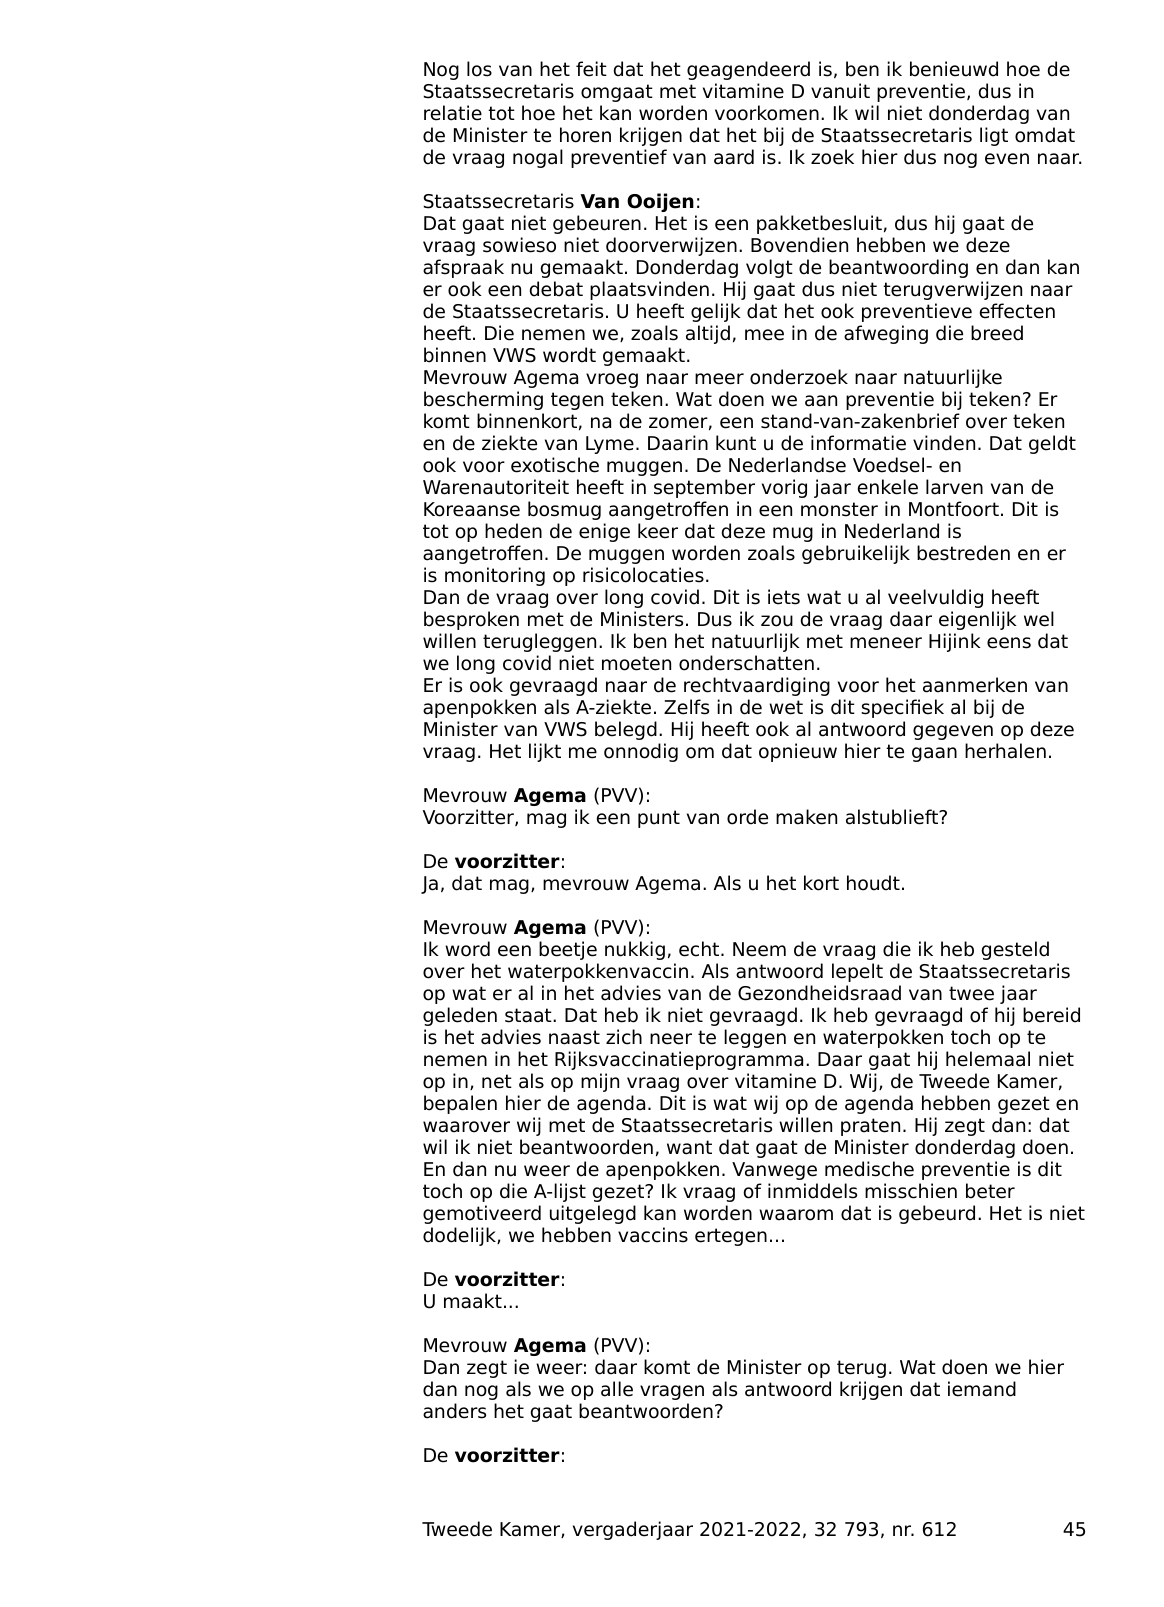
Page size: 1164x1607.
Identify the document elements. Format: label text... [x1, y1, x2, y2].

text Mevrouw Agema vroeg naar meer onderzoek naar natuurlijke bescherming tegen teken. Wat doen we aan preventie bij teken? Er komt binnenkort, na de zomer, een stand-van-zakenbrief over teken en de ziekte van Lyme. Daarin kunt u de informatie vinden. Dat geldt ook voor exotische muggen. De Nederlandse Voedsel- en Warenautoriteit heeft in september vorig jaar enkele larven van de Koreaanse bosmug aangetroffen in een monster in Montfoort. Dit is tot op heden de enige keer dat deze mug in Nederland is aangetroffen. De muggen worden zoals gebruikelijk bestreden en er is monitoring op risicolocaties. [422, 367, 1087, 587]
text U maakt... [422, 1291, 1087, 1313]
text Nog los van het feit dat het geagendeerd is, ben ik benieuwd hoe de Staatssecretaris omgaat met vitamine D vanuit preventie, dus in relatie tot hoe het kan worden voorkomen. Ik wil niet donderdag van de Minister te horen krijgen dat het bij de Staatssecretaris ligt omdat de vraag nogal preventief van aard is. Ik zoek hier dus nog even naar. [422, 59, 1087, 169]
text Voorzitter, mag ik een punt van orde maken alstublieft? [422, 807, 1087, 829]
text Mevrouw Agema (PVV): [422, 1335, 1087, 1357]
text Dat gaat niet gebeuren. Het is een pakketbesluit, dus hij gaat de vraag sowieso niet doorverwijzen. Bovendien hebben we deze afspraak nu gemaakt. Donderdag volgt de beantwoording en dan kan er ook een debat plaatsvinden. Hij gaat dus niet terugverwijzen naar de Staatssecretaris. U heeft gelijk dat het ook preventieve effecten heeft. Die nemen we, zoals altijd, mee in de afweging die breed binnen VWS wordt gemaakt. [422, 213, 1087, 367]
text De voorzitter: [422, 851, 1087, 873]
text Ik word een beetje nukkig, echt. Neem de vraag die ik heb gesteld over het waterpokkenvaccin. Als antwoord lepelt de Staatssecretaris op wat er al in het advies van de Gezondheidsraad van twee jaar geleden staat. Dat heb ik niet gevraagd. Ik heb gevraagd of hij bereid is het advies naast zich neer te leggen en waterpokken toch op te nemen in het Rijksvaccinatieprogramma. Daar gaat hij helemaal niet op in, net als op mijn vraag over vitamine D. Wij, de Tweede Kamer, bepalen hier de agenda. Dit is wat wij op de agenda hebben gezet en waarover wij met de Staatssecretaris willen praten. Hij zegt dan: dat wil ik niet beantwoorden, want dat gaat de Minister donderdag doen. En dan nu weer de apenpokken. Vanwege medische preventie is dit toch op die A-lijst gezet? Ik vraag of inmiddels misschien beter gemotiveerd uitgelegd kan worden waarom dat is gebeurd. Het is niet dodelijk, we hebben vaccins ertegen... [422, 939, 1087, 1247]
text Staatssecretaris Van Ooijen: [422, 191, 1087, 213]
text Ja, dat mag, mevrouw Agema. Als u het kort houdt. [422, 873, 1087, 895]
text De voorzitter: [422, 1445, 1087, 1467]
text De voorzitter: [422, 1269, 1087, 1291]
text Er is ook gevraagd naar de rechtvaardiging voor het aanmerken van apenpokken als A-ziekte. Zelfs in de wet is dit specifiek al bij de Minister van VWS belegd. Hij heeft ook al antwoord gegeven op deze vraag. Het lijkt me onnodig om dat opnieuw hier te gaan herhalen. [422, 675, 1087, 763]
text Dan zegt ie weer: daar komt de Minister op terug. Wat doen we hier dan nog als we op alle vragen als antwoord krijgen dat iemand anders het gaat beantwoorden? [422, 1357, 1087, 1423]
text Mevrouw Agema (PVV): [422, 785, 1087, 807]
text Dan de vraag over long covid. Dit is iets wat u al veelvuldig heeft besproken met de Ministers. Dus ik zou de vraag daar eigenlijk wel willen terugleggen. Ik ben het natuurlijk met meneer Hijink eens dat we long covid niet moeten onderschatten. [422, 587, 1087, 675]
text Mevrouw Agema (PVV): [422, 917, 1087, 939]
